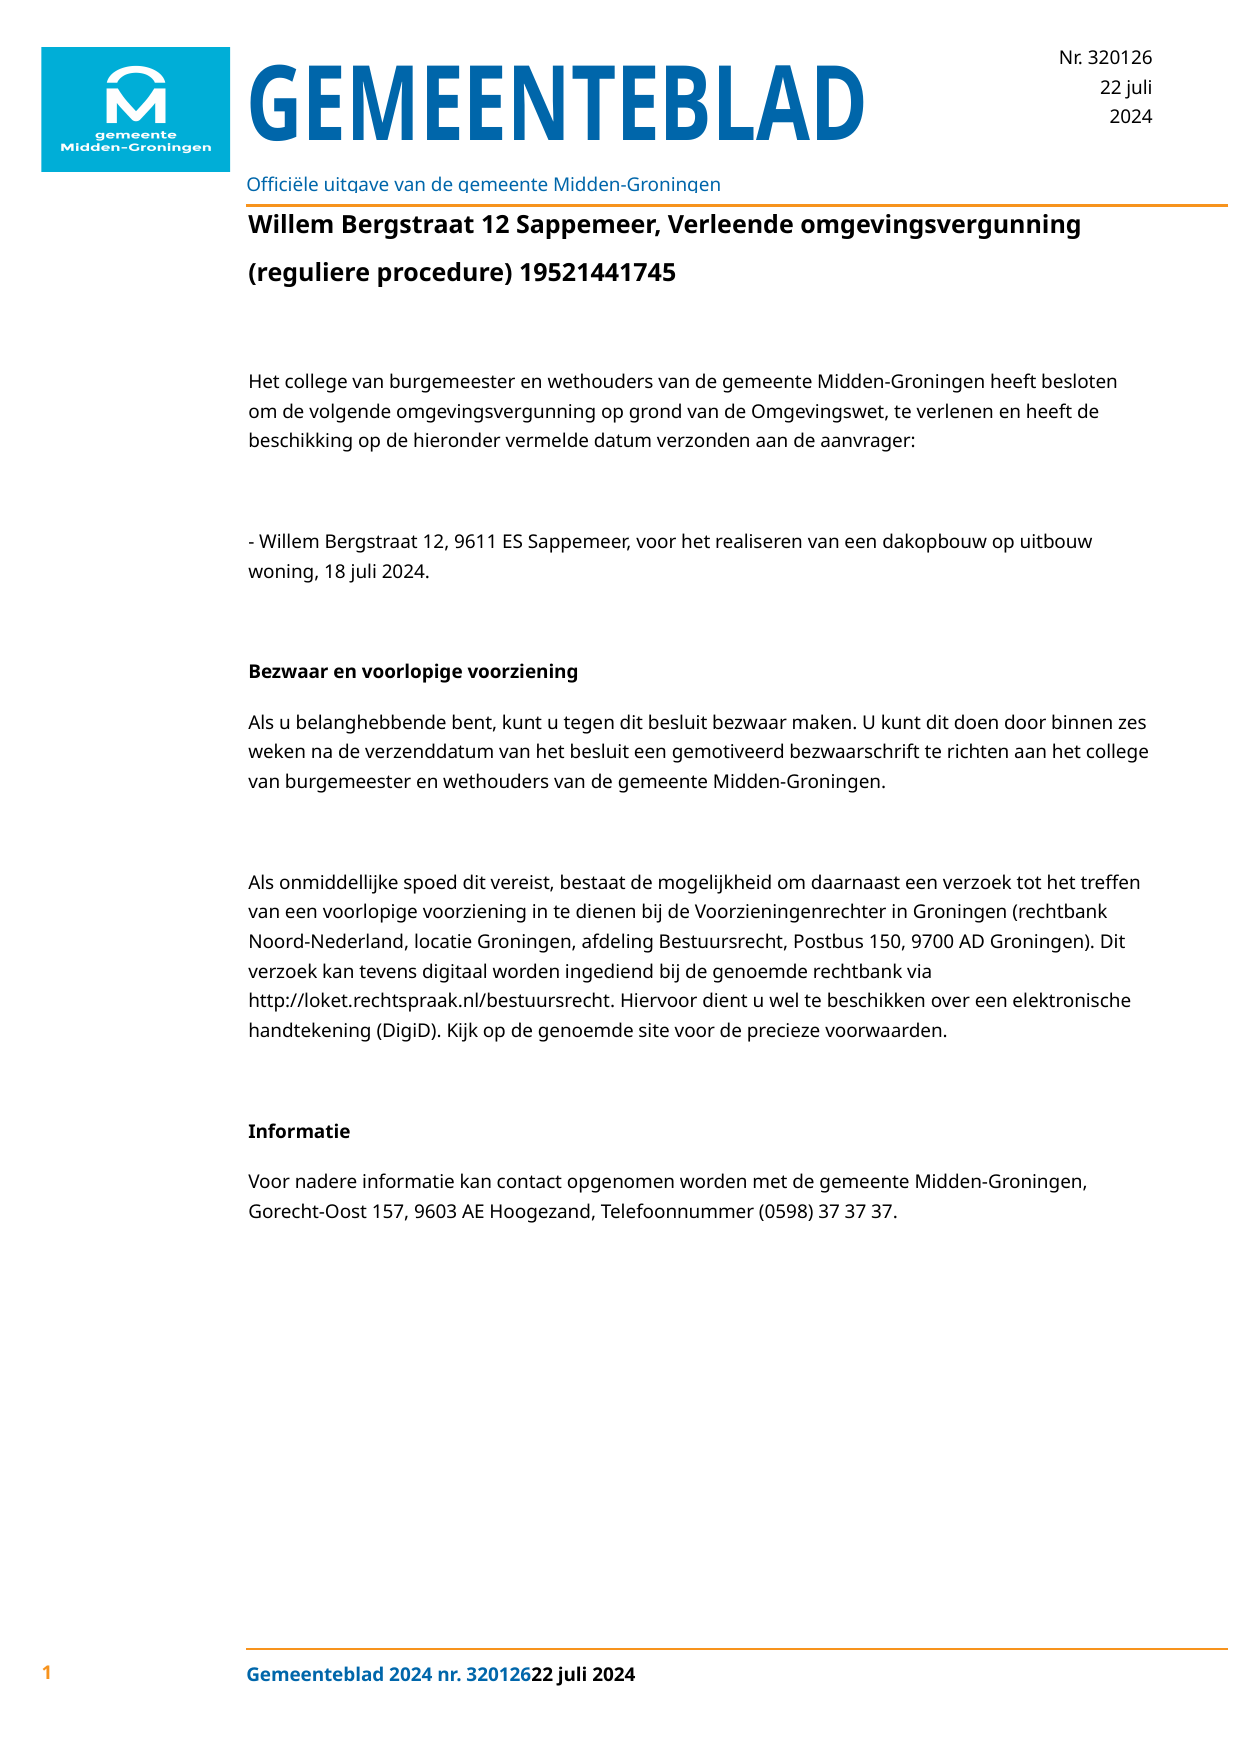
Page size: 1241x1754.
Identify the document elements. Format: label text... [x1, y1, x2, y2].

text Willem Bergstraat 12 Sappemeer, Verleende omgevingsvergunning (reguliere procedure) 19521441745 [248, 207, 1152, 288]
text Als u belanghebbende bent, kunt u tegen dit besluit bezwaar maken. U kunt dit doen door binnen zes weken na de verzenddatum van het besluit een gemotiveerd bezwaarschrift te richten aan het college van burgemeester en wethouders van de gemeente Midden-Groningen. [248, 709, 1152, 794]
text Informatie [248, 1118, 1152, 1144]
text - Willem Bergstraat 12, 9611 ES Sappemeer, voor het realiseren van een dakopbouw op uitbouw woning, 18 juli 2024. [248, 528, 1152, 584]
text Bezwaar en voorlopige voorziening [248, 659, 1152, 684]
text Het college van burgemeester en wethouders van de gemeente Midden-Groningen heeft besloten om de volgende omgevingsvergunning op grond van de Omgevingswet, te verlenen en heeft de beschikking op de hieronder vermelde datum verzonden aan de aanvrager: [248, 368, 1152, 453]
text Voor nadere informatie kan contact opgenomen worden met de gemeente Midden-Groningen, Gorecht-Oost 157, 9603 AE Hoogezand, Telefoonnummer (0598) 37 37 37. [248, 1168, 1152, 1224]
picture [107, 89, 165, 122]
picture [108, 66, 164, 82]
picture [184, 146, 190, 153]
text Als onmiddellijke spoed dit vereist, bestaat de mogelijkheid om daarnaast een verzoek tot het treffen van een voorlopige voorziening in te dienen bij de Voorzieningenrechter in Groningen (rechtbank Noord-Nederland, locatie Groningen, afdeling Bestuursrecht, Postbus 150, 9700 AD Groningen). Dit verzoek kan tevens digitaal worden ingediend bij de genoemde rechtbank via http://loket.rechtspraak.nl/bestuursrecht. Hiervoor dient u wel te beschikken over een elektronische handtekening (DigiD). Kijk op de genoemde site voor de precieze voorwaarden. [248, 869, 1152, 1043]
